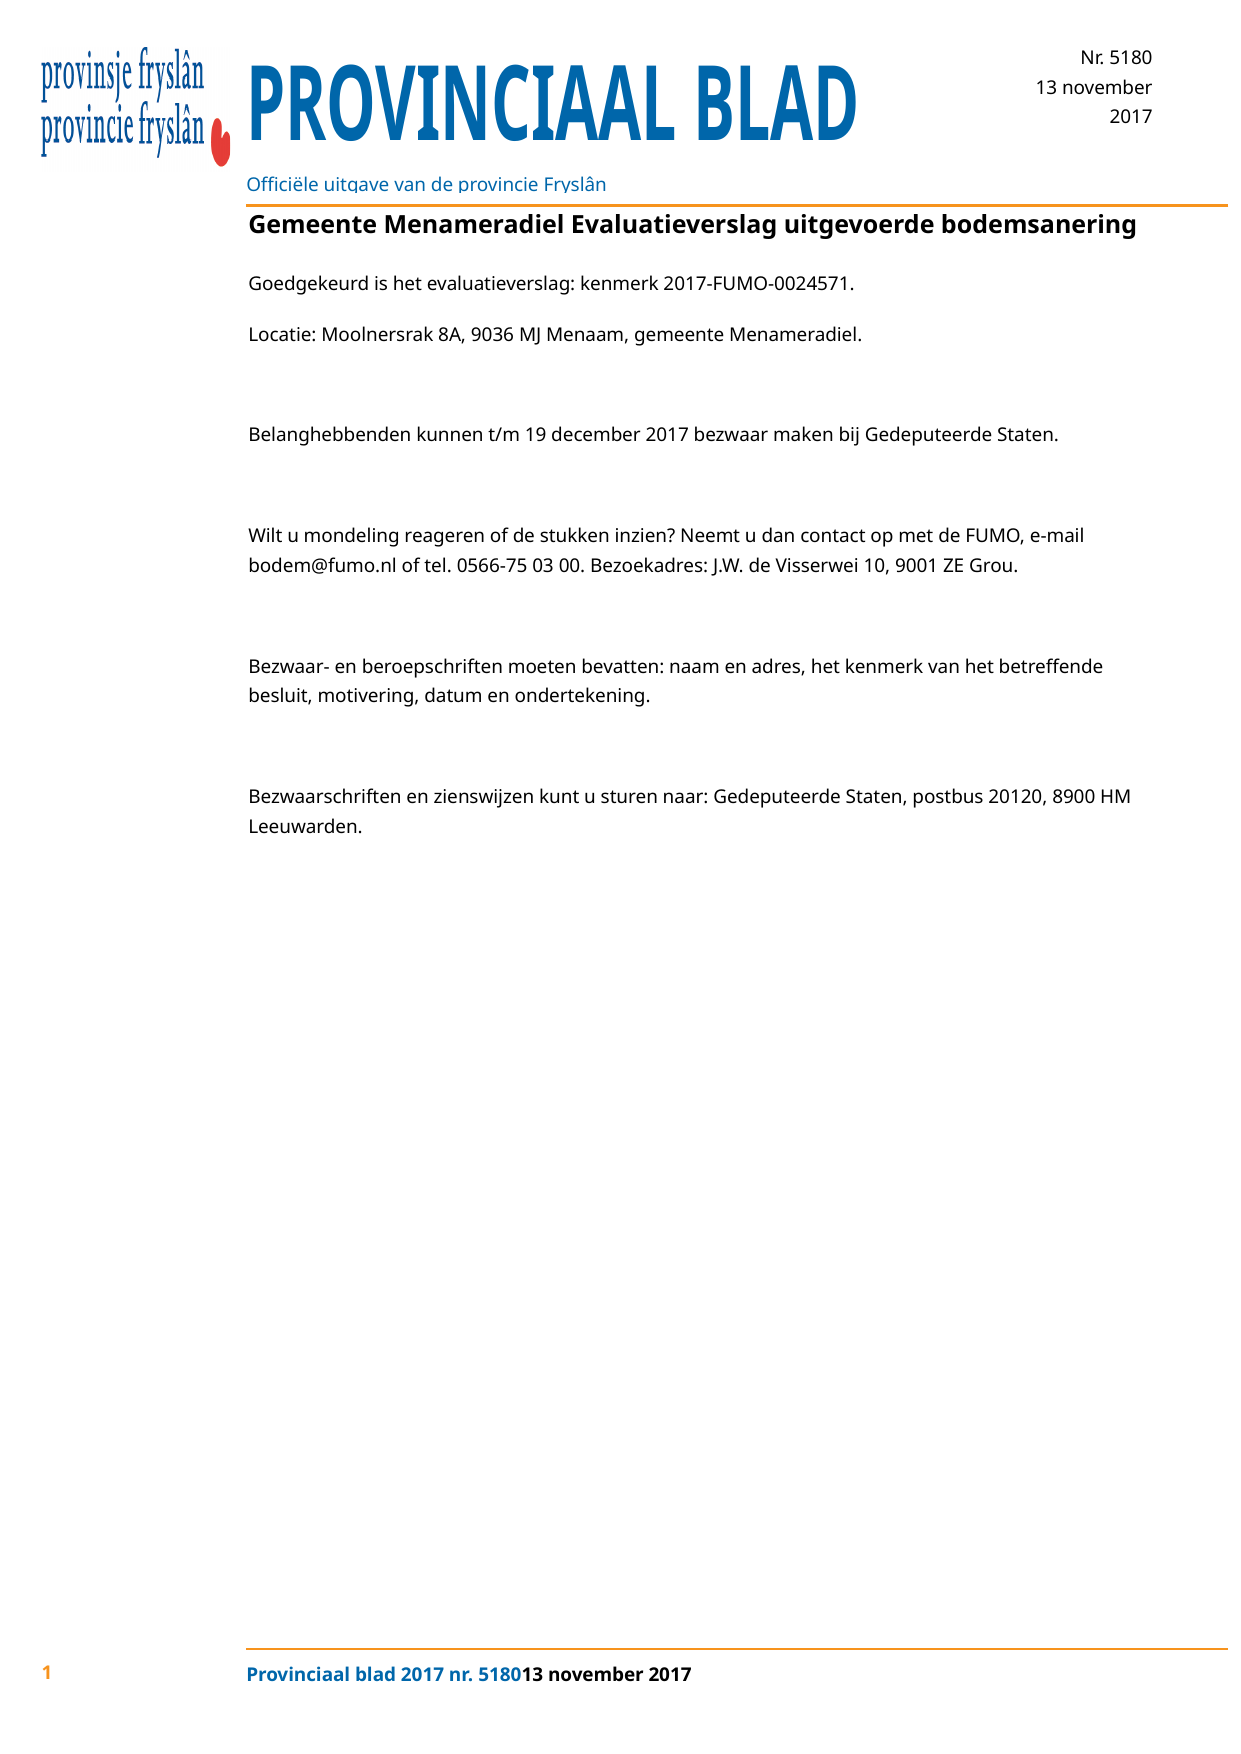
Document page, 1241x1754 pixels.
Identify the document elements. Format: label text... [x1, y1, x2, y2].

text Bezwaar- en beroepschriften moeten bevatten: naam en adres, het kenmerk van het betreffende besluit, motivering, datum en ondertekening. [248, 653, 1152, 708]
text Goedgekeurd is het evaluatieverslag: kenmerk 2017-FUMO-0024571. [248, 270, 1152, 296]
text Gemeente Menameradiel Evaluatieverslag uitgevoerde bodemsanering [248, 207, 1152, 241]
text Wilt u mondeling reageren of de stukken inzien? Neemt u dan contact op met de FUMO, e-mail bodem@fumo.nl of tel. 0566-75 03 00. Bezoekadres: J.W. de Visserwei 10, 9001 ZE Grou. [248, 522, 1152, 578]
text Belanghebbenden kunnen t/m 19 december 2017 bezwaar maken bij Gedeputeerde Staten. [248, 422, 1152, 447]
text Bezwaarschriften en zienswijzen kunt u sturen naar: Gedeputeerde Staten, postbus 20120, 8900 HM Leeuwarden. [248, 783, 1152, 838]
picture [41, 47, 231, 172]
text Locatie: Moolnersrak 8A, 9036 MJ Menaam, gemeente Menameradiel. [248, 321, 1152, 346]
